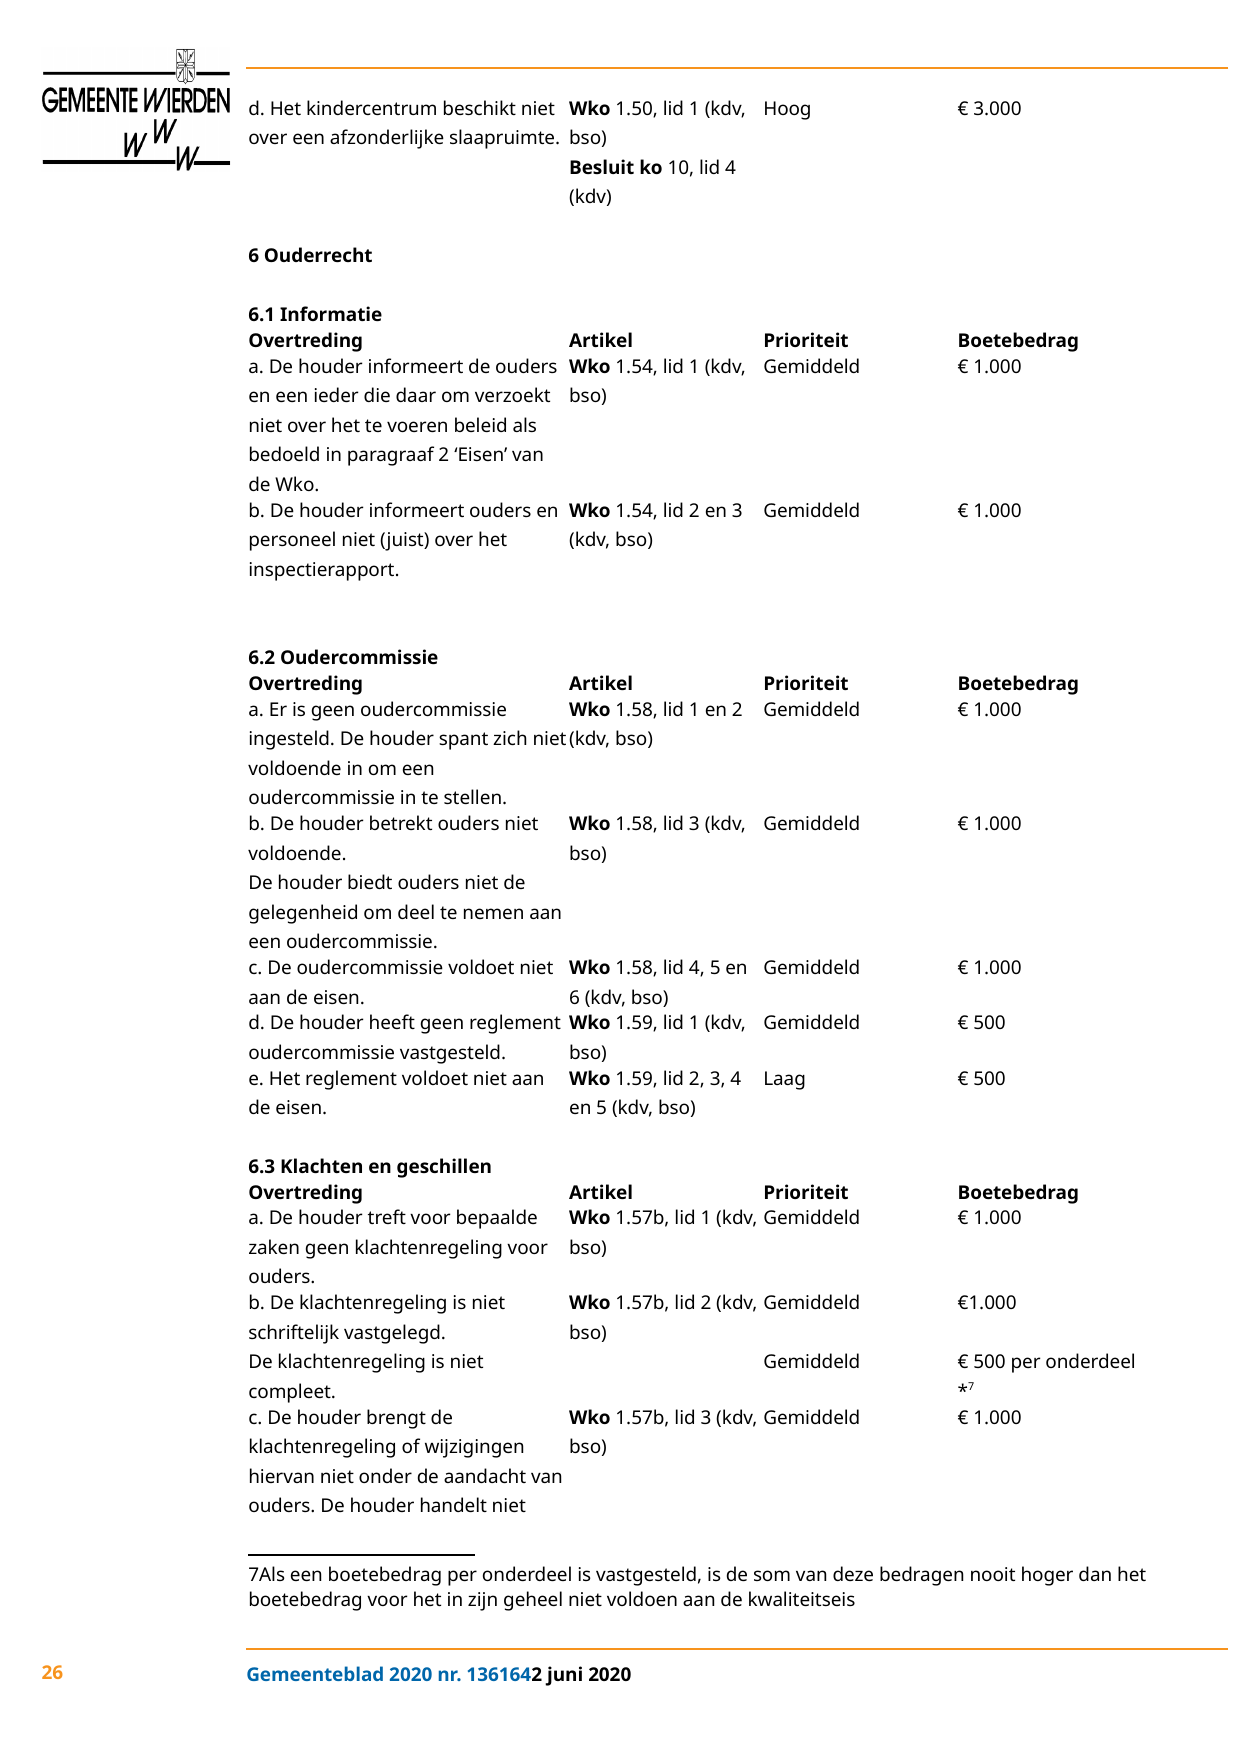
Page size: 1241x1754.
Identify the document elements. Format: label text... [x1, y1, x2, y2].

table_cell Wko 1.57b, lid 3 (kdv, bso) [569, 1404, 763, 1518]
table_cell Gemiddeld [763, 353, 957, 497]
table_cell € 1.000 [958, 810, 1152, 954]
table_header [763, 301, 957, 327]
table_cell € 1.000 [958, 353, 1152, 497]
table_cell Artikel [569, 1179, 763, 1204]
table_cell Wko 1.59, lid 2, 3, 4 en 5 (kdv, bso) [569, 1065, 763, 1120]
table_cell Gemiddeld [763, 810, 957, 954]
table_cell Overtreding [248, 1179, 569, 1204]
table_cell Wko 1.50, lid 1 (kdv, bso) Besluit ko 10, lid 4 (kdv) [569, 95, 763, 209]
table_cell Boetebedrag [958, 327, 1152, 353]
table_cell Wko 1.58, lid 1 en 2 (kdv, bso) [569, 696, 763, 810]
table_cell Wko 1.59, lid 1 (kdv, bso) [569, 1010, 763, 1065]
table_cell Wko 1.54, lid 1 (kdv, bso) [569, 353, 763, 497]
table_cell € 1.000 [958, 497, 1152, 582]
table_cell Overtreding [248, 327, 569, 353]
table_cell Gemiddeld [763, 1404, 957, 1518]
table_cell Gemiddeld Gemiddeld [763, 1290, 957, 1404]
table_cell Boetebedrag [958, 1179, 1152, 1204]
table_header [958, 301, 1152, 327]
table_header [763, 1153, 957, 1179]
table_cell € 1.000 [958, 1205, 1152, 1289]
text 6 Ouderrecht [248, 242, 1152, 268]
table_cell b. De houder betrekt ouders niet voldoende. De houder biedt ouders niet de gelegenheid om deel te nemen aan een oudercommissie. [248, 810, 569, 954]
table_cell Wko 1.57b, lid 2 (kdv, bso) [569, 1290, 763, 1404]
table_header [958, 644, 1152, 670]
table_cell c. De houder brengt de klachtenregeling of wijzigingen hiervan niet onder de aandacht van ouders. De houder handelt niet [248, 1404, 569, 1518]
picture [41, 47, 231, 172]
table_cell € 500 [958, 1065, 1152, 1120]
table_cell € 1.000 [958, 954, 1152, 1009]
table_cell Gemiddeld [763, 1205, 957, 1289]
table_cell b. De houder informeert ouders en personeel niet (juist) over het inspectierapport. [248, 497, 569, 582]
table_cell a. De houder informeert de ouders en een ieder die daar om verzoekt niet over het te voeren beleid als bedoeld in paragraaf 2 ‘Eisen’ van de Wko. [248, 353, 569, 497]
table_cell Wko 1.54, lid 2 en 3 (kdv, bso) [569, 497, 763, 582]
table_header 6.2 Oudercommissie [248, 644, 569, 670]
table_header [569, 1153, 763, 1179]
table_header [569, 301, 763, 327]
table_header 6.3 Klachten en geschillen [248, 1153, 569, 1179]
table_cell Boetebedrag [958, 670, 1152, 696]
table_cell Artikel [569, 670, 763, 696]
table_header [763, 644, 957, 670]
table_cell e. Het reglement voldoet niet aan de eisen. [248, 1065, 569, 1120]
table_cell Overtreding [248, 670, 569, 696]
table_cell € 1.000 [958, 1404, 1152, 1518]
table_cell € 500 [958, 1010, 1152, 1065]
table_cell Gemiddeld [763, 1010, 957, 1065]
table_cell Wko 1.58, lid 4, 5 en 6 (kdv, bso) [569, 954, 763, 1009]
table_cell Wko 1.57b, lid 1 (kdv, bso) [569, 1205, 763, 1289]
table_header [569, 644, 763, 670]
table_cell d. Het kindercentrum beschikt niet over een afzonderlijke slaapruimte. [248, 95, 569, 209]
table_cell a. Er is geen oudercommissie ingesteld. De houder spant zich niet voldoende in om een oudercommissie in te stellen. [248, 696, 569, 810]
table_cell b. De klachtenregeling is niet schriftelijk vastgelegd. De klachtenregeling is niet compleet. [248, 1290, 569, 1404]
table_cell Gemiddeld [763, 696, 957, 810]
table_cell c. De oudercommissie voldoet niet aan de eisen. [248, 954, 569, 1009]
table_header 6.1 Informatie [248, 301, 569, 327]
table_cell Laag [763, 1065, 957, 1120]
table_cell Artikel [569, 327, 763, 353]
table_cell €1.000 € 500 per onderdeel * [958, 1290, 1152, 1404]
table_header [958, 1153, 1152, 1179]
table_cell Prioriteit [763, 670, 957, 696]
table_cell d. De houder heeft geen reglement oudercommissie vastgesteld. [248, 1010, 569, 1065]
table_cell € 1.000 [958, 696, 1152, 810]
table_cell Gemiddeld [763, 954, 957, 1009]
table_cell Gemiddeld [763, 497, 957, 582]
table_cell Prioriteit [763, 327, 957, 353]
table_cell Wko 1.58, lid 3 (kdv, bso) [569, 810, 763, 954]
table_cell Hoog [763, 95, 957, 209]
table_cell € 3.000 [958, 95, 1152, 209]
table_cell a. De houder treft voor bepaalde zaken geen klachtenregeling voor ouders. [248, 1205, 569, 1289]
table_cell Prioriteit [763, 1179, 957, 1204]
